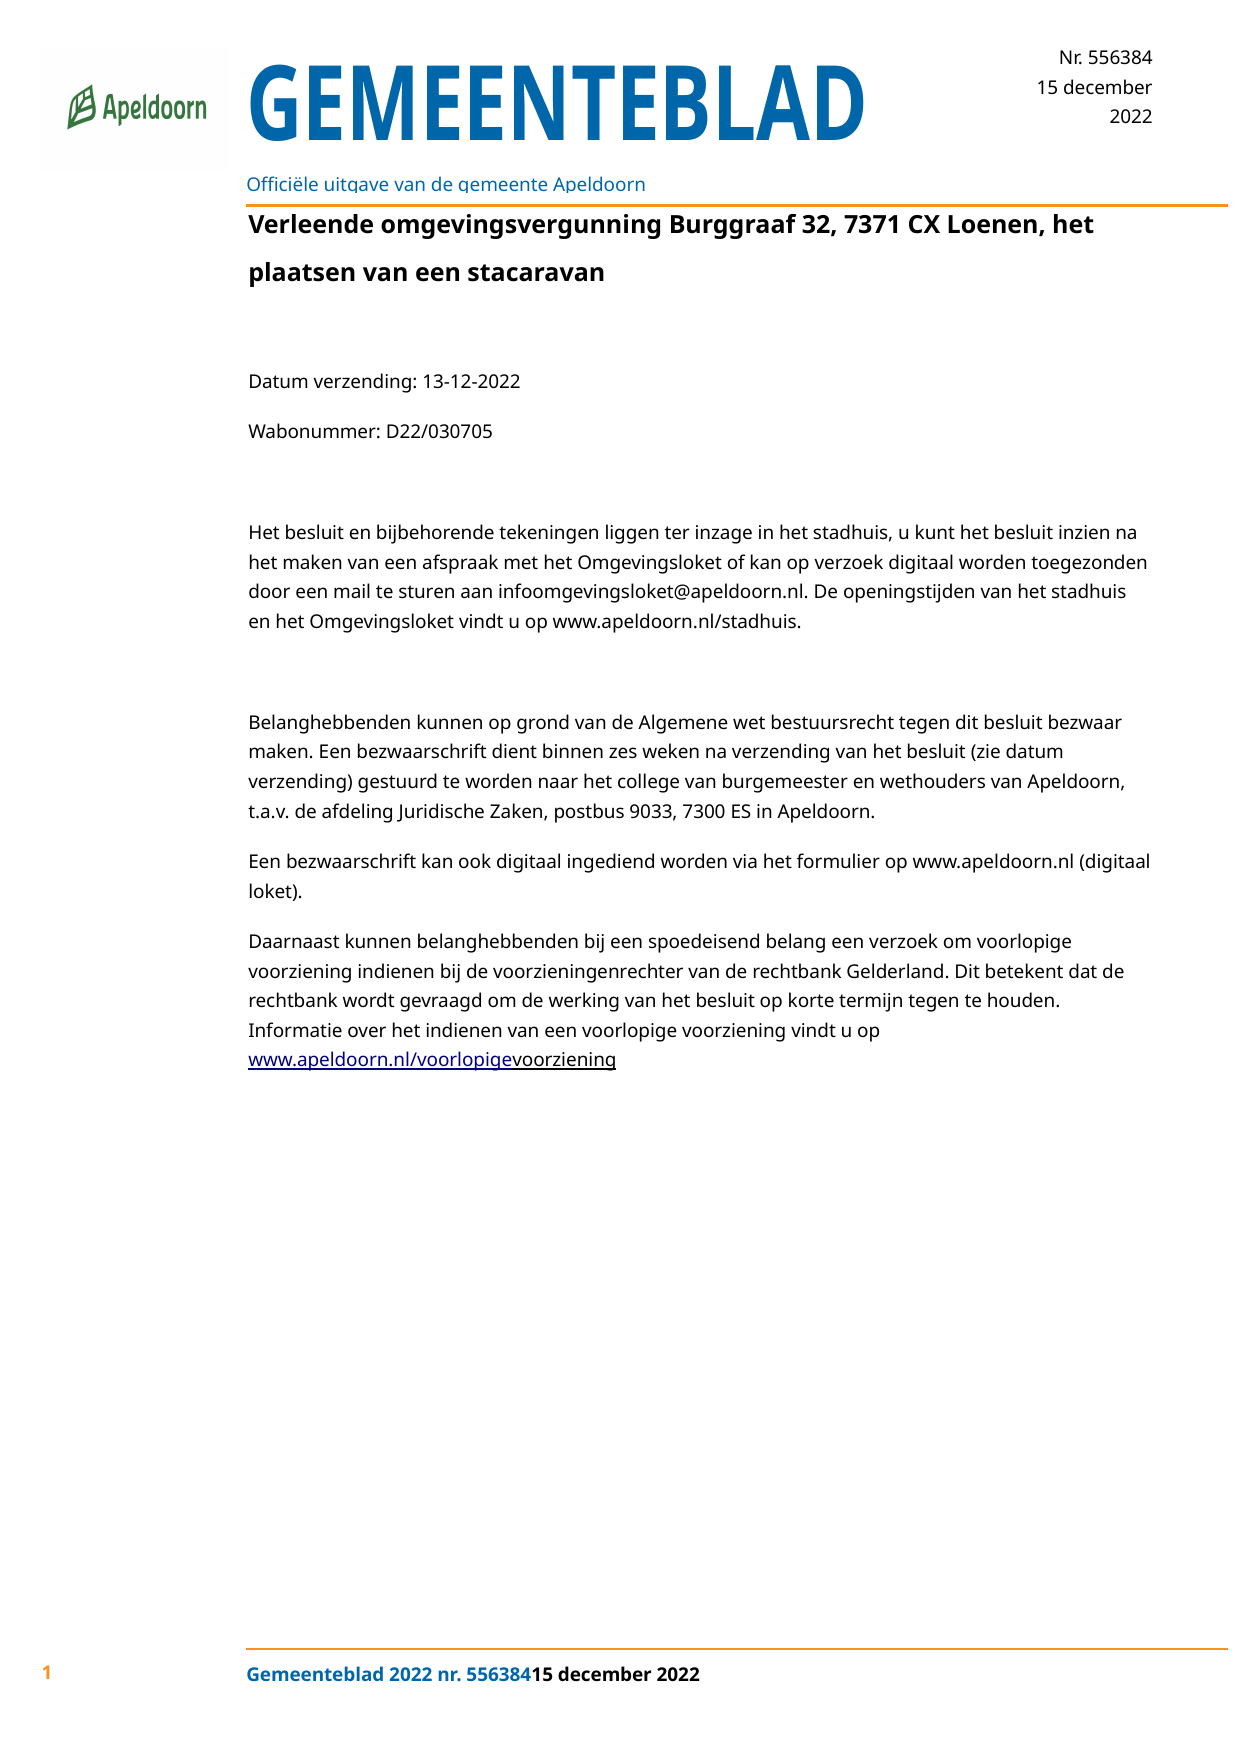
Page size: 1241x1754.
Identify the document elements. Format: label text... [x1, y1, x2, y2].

text Datum verzending: 13-12-2022 [248, 368, 1152, 394]
text Een bezwaarschrift kan ook digitaal ingediend worden via het formulier op www.apeldoorn.nl (digitaal loket). [248, 848, 1152, 904]
text Belanghebbenden kunnen op grond van de Algemene wet bestuursrecht tegen dit besluit bezwaar maken. Een bezwaarschrift dient binnen zes weken na verzending van het besluit (zie datum verzending) gestuurd te worden naar het college van burgemeester en wethouders van Apeldoorn, t.a.v. de afdeling Juridische Zaken, postbus 9033, 7300 ES in Apeldoorn. [248, 709, 1152, 824]
text Wabonummer: D22/030705 [248, 419, 1152, 444]
picture [41, 47, 231, 172]
text Daarnaast kunnen belanghebbenden bij een spoedeisend belang een verzoek om voorlopige voorziening indienen bij de voorzieningenrechter van de rechtbank Gelderland. Dit betekent dat de rechtbank wordt gevraagd om de werking van het besluit op korte termijn tegen te houden. Informatie over het indienen van een voorlopige voorziening vindt u op www.apeldoorn.nl/voorlopigevoorziening [248, 928, 1152, 1072]
text Verleende omgevingsvergunning Burggraaf 32, 7371 CX Loenen, het plaatsen van een stacaravan [248, 207, 1152, 288]
text Het besluit en bijbehorende tekeningen liggen ter inzage in het stadhuis, u kunt het besluit inzien na het maken van een afspraak met het Omgevingsloket of kan op verzoek digitaal worden toegezonden door een mail te sturen aan infoomgevingsloket@apeldoorn.nl. De openingstijden van het stadhuis en het Omgevingsloket vindt u op www.apeldoorn.nl/stadhuis. [248, 519, 1152, 634]
